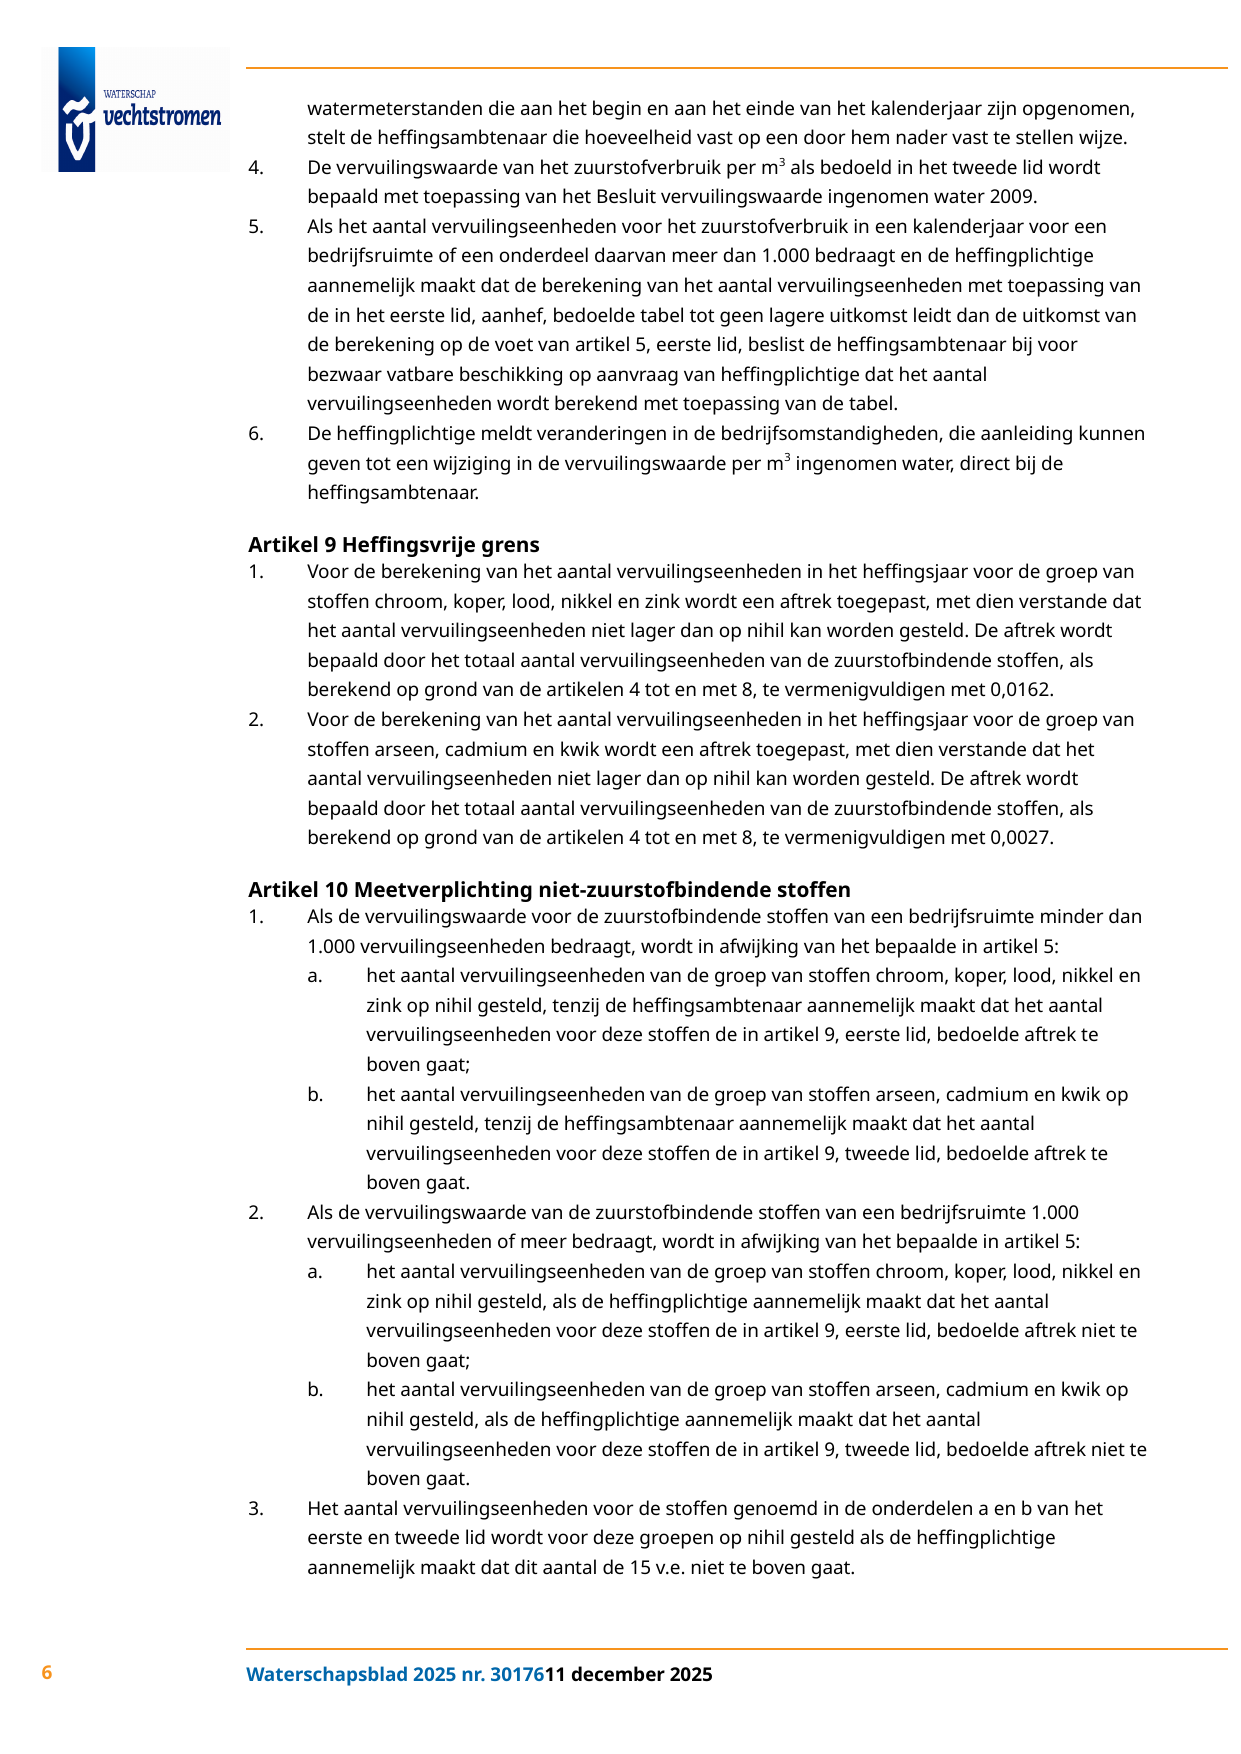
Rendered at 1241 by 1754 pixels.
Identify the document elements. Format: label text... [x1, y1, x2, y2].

list het aantal vervuilingseenheden van de groep van stoffen arseen, cadmium en kwik op nihil gesteld, als de heffingplichtige aannemelijk maakt dat het aantal vervuilingseenheden voor deze stoffen de in artikel 9, tweede lid, bedoelde aftrek niet te boven gaat. [307, 1377, 1152, 1491]
text Artikel 9 Heffingsvrije grens [248, 530, 1152, 558]
list De heffingplichtige meldt veranderingen in de bedrijfsomstandigheden, die aanleiding kunnen geven tot een wijziging in de vervuilingswaarde per m3 ingenomen water, direct bij de heffingsambtenaar. [248, 420, 1152, 505]
list Als de vervuilingswaarde van de zuurstofbindende stoffen van een bedrijfsruimte 1.000 vervuilingseenheden of meer bedraagt, wordt in afwijking van het bepaalde in artikel 5: [248, 1199, 1152, 1254]
list het aantal vervuilingseenheden van de groep van stoffen chroom, koper, lood, nikkel en zink op nihil gesteld, als de heffingplichtige aannemelijk maakt dat het aantal vervuilingseenheden voor deze stoffen de in artikel 9, eerste lid, bedoelde aftrek niet te boven gaat; [307, 1258, 1152, 1373]
picture [41, 47, 231, 172]
list het aantal vervuilingseenheden van de groep van stoffen arseen, cadmium en kwik op nihil gesteld, tenzij de heffingsambtenaar aannemelijk maakt dat het aantal vervuilingseenheden voor deze stoffen de in artikel 9, tweede lid, bedoelde aftrek te boven gaat. [307, 1081, 1152, 1195]
list De vervuilingswaarde van het zuurstofverbruik per m3 als bedoeld in het tweede lid wordt bepaald met toepassing van het Besluit vervuilingswaarde ingenomen water 2009. [248, 154, 1152, 209]
list Het aantal vervuilingseenheden voor de stoffen genoemd in de onderdelen a en b van het eerste en tweede lid wordt voor deze groepen op nihil gesteld als de heffingplichtige aannemelijk maakt dat dit aantal de 15 v.e. niet te boven gaat. [248, 1495, 1152, 1580]
text Artikel 10 Meetverplichting niet-zuurstofbindende stoffen [248, 875, 1152, 903]
list watermeterstanden die aan het begin en aan het einde van het kalenderjaar zijn opgenomen, stelt de heffingsambtenaar die hoeveelheid vast op een door hem nader vast te stellen wijze. [248, 95, 1152, 150]
list Voor de berekening van het aantal vervuilingseenheden in het heffingsjaar voor de groep van stoffen arseen, cadmium en kwik wordt een aftrek toegepast, met dien verstande dat het aantal vervuilingseenheden niet lager dan op nihil kan worden gesteld. De aftrek wordt bepaald door het totaal aantal vervuilingseenheden van de zuurstofbindende stoffen, als berekend op grond van de artikelen 4 tot en met 8, te vermenigvuldigen met 0,0027. [248, 706, 1152, 850]
list Voor de berekening van het aantal vervuilingseenheden in het heffingsjaar voor de groep van stoffen chroom, koper, lood, nikkel en zink wordt een aftrek toegepast, met dien verstande dat het aantal vervuilingseenheden niet lager dan op nihil kan worden gesteld. De aftrek wordt bepaald door het totaal aantal vervuilingseenheden van de zuurstofbindende stoffen, als berekend op grond van de artikelen 4 tot en met 8, te vermenigvuldigen met 0,0162. [248, 558, 1152, 702]
list Als de vervuilingswaarde voor de zuurstofbindende stoffen van een bedrijfsruimte minder dan 1.000 vervuilingseenheden bedraagt, wordt in afwijking van het bepaalde in artikel 5: [248, 903, 1152, 959]
list het aantal vervuilingseenheden van de groep van stoffen chroom, koper, lood, nikkel en zink op nihil gesteld, tenzij de heffingsambtenaar aannemelijk maakt dat het aantal vervuilingseenheden voor deze stoffen de in artikel 9, eerste lid, bedoelde aftrek te boven gaat; [307, 962, 1152, 1077]
list Als het aantal vervuilingseenheden voor het zuurstofverbruik in een kalenderjaar voor een bedrijfsruimte of een onderdeel daarvan meer dan 1.000 bedraagt en de heffingplichtige aannemelijk maakt dat de berekening van het aantal vervuilingseenheden met toepassing van de in het eerste lid, aanhef, bedoelde tabel tot geen lagere uitkomst leidt dan de uitkomst van de berekening op de voet van artikel 5, eerste lid, beslist de heffingsambtenaar bij voor bezwaar vatbare beschikking op aanvraag van heffingplichtige dat het aantal vervuilingseenheden wordt berekend met toepassing van de tabel. [248, 213, 1152, 416]
